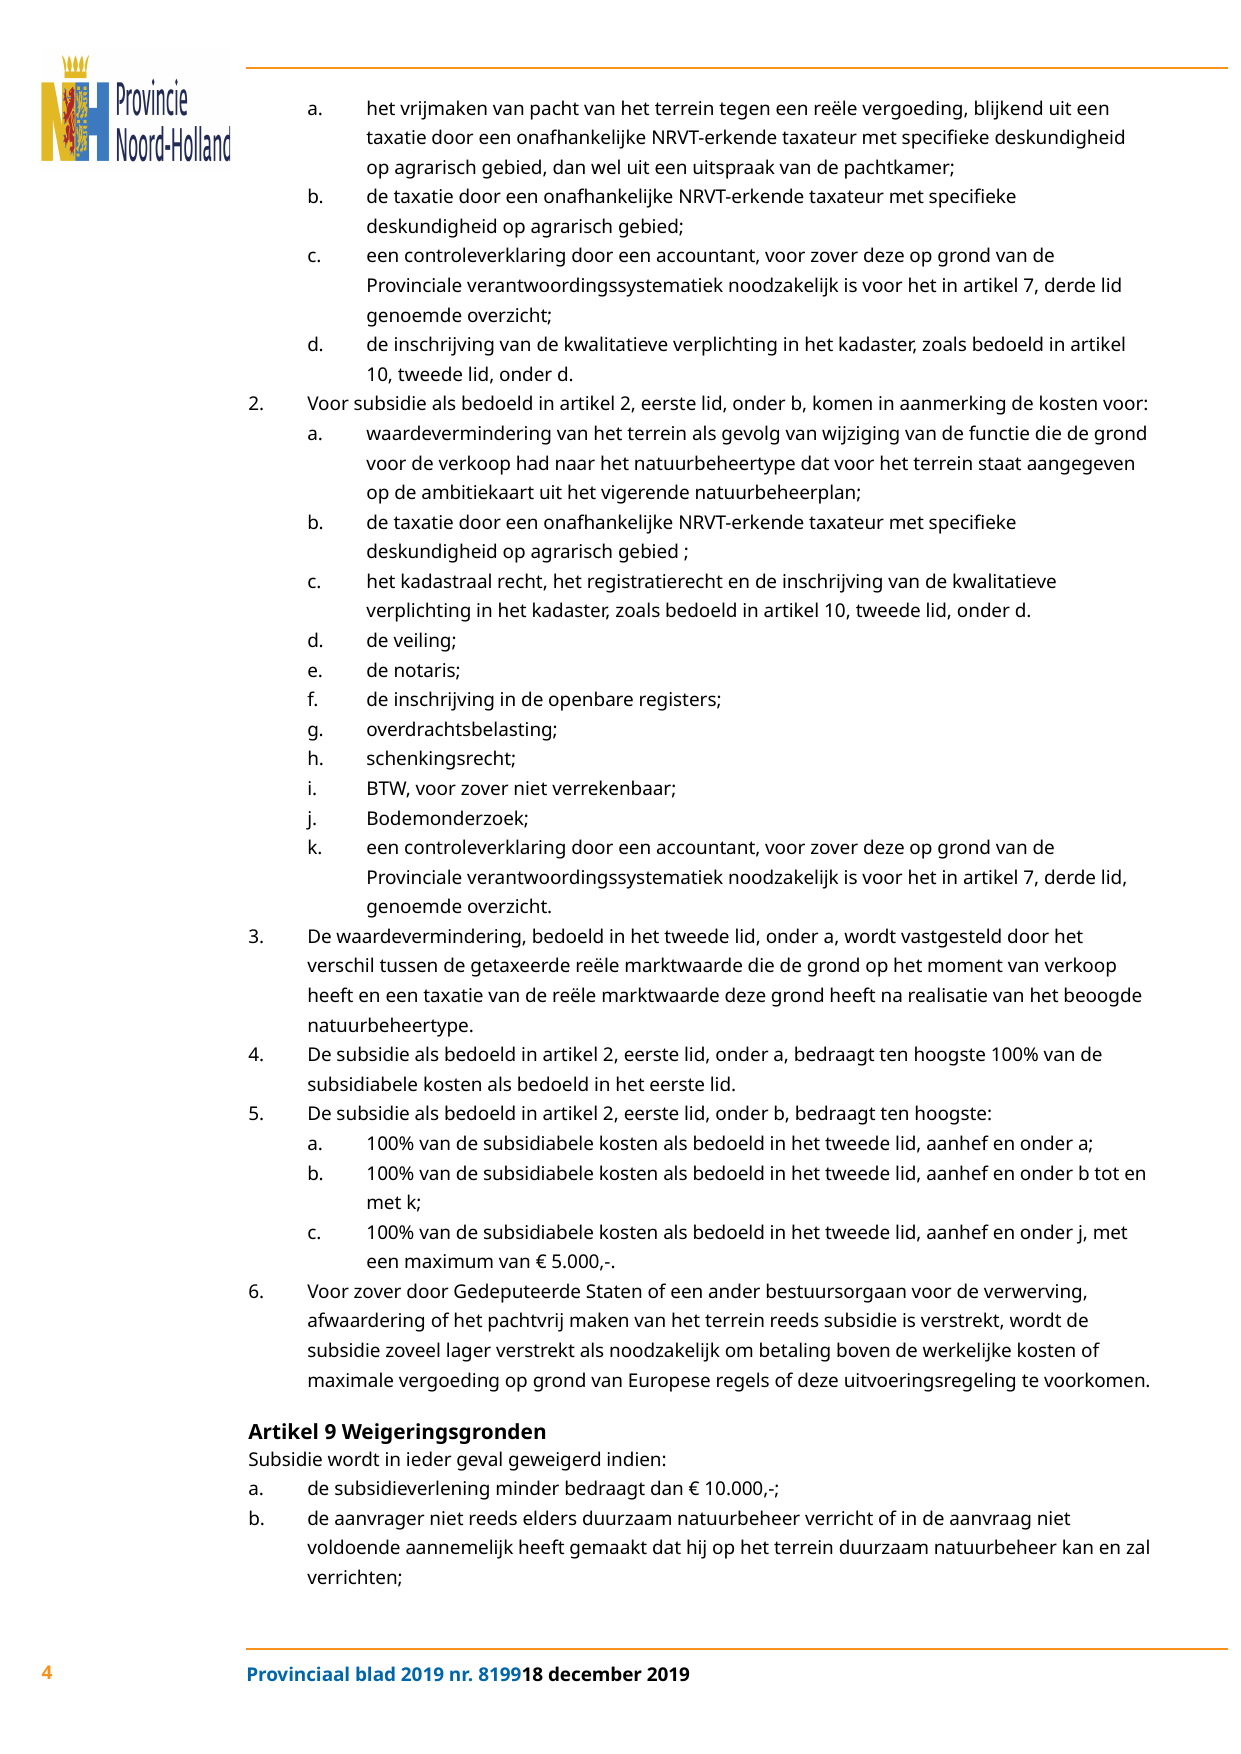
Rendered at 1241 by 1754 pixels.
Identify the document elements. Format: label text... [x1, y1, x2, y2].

list de taxatie door een onafhankelijke NRVT-erkende taxateur met specifieke deskundigheid op agrarisch gebied; [307, 183, 1152, 239]
list 100% van de subsidiabele kosten als bedoeld in het tweede lid, aanhef en onder j, met een maximum van € 5.000,-. [307, 1219, 1152, 1274]
list een controleverklaring door een accountant, voor zover deze op grond van de Provinciale verantwoordingssystematiek noodzakelijk is voor het in artikel 7, derde lid genoemde overzicht; [307, 243, 1152, 328]
list Bodemonderzoek; [307, 805, 1152, 831]
list Voor zover door Gedeputeerde Staten of een ander bestuursorgaan voor de verwerving, afwaardering of het pachtvrij maken van het terrein reeds subsidie is verstrekt, wordt de subsidie zoveel lager verstrekt als noodzakelijk om betaling boven de werkelijke kosten of maximale vergoeding op grond van Europese regels of deze uitvoeringsregeling te voorkomen. [248, 1278, 1152, 1393]
list BTW, voor zover niet verrekenbaar; [307, 775, 1152, 801]
list De subsidie als bedoeld in artikel 2, eerste lid, onder b, bedraagt ten hoogste: [248, 1101, 1152, 1126]
list de aanvrager niet reeds elders duurzaam natuurbeheer verricht of in de aanvraag niet voldoende aannemelijk heeft gemaakt dat hij op het terrein duurzaam natuurbeheer kan en zal verrichten; [248, 1505, 1152, 1590]
list het vrijmaken van pacht van het terrein tegen een reële vergoeding, blijkend uit een taxatie door een onafhankelijke NRVT-erkende taxateur met specifieke deskundigheid op agrarisch gebied, dan wel uit een uitspraak van de pachtkamer; [307, 95, 1152, 180]
list De subsidie als bedoeld in artikel 2, eerste lid, onder a, bedraagt ten hoogste 100% van de subsidiabele kosten als bedoeld in het eerste lid. [248, 1041, 1152, 1097]
list 100% van de subsidiabele kosten als bedoeld in het tweede lid, aanhef en onder b tot en met k; [307, 1160, 1152, 1215]
list overdrachtsbelasting; [307, 716, 1152, 742]
list de subsidieverlening minder bedraagt dan € 10.000,-; [248, 1475, 1152, 1501]
picture [41, 47, 231, 172]
list de inschrijving van de kwalitatieve verplichting in het kadaster, zoals bedoeld in artikel 10, tweede lid, onder d. [307, 331, 1152, 387]
list schenkingsrecht; [307, 746, 1152, 771]
list waardevermindering van het terrein als gevolg van wijziging van de functie die de grond voor de verkoop had naar het natuurbeheertype dat voor het terrein staat aangegeven op de ambitiekaart uit het vigerende natuurbeheerplan; [307, 420, 1152, 505]
text Artikel 9 Weigeringsgronden [248, 1417, 1152, 1446]
list de inschrijving in de openbare registers; [307, 686, 1152, 712]
list 100% van de subsidiabele kosten als bedoeld in het tweede lid, aanhef en onder a; [307, 1130, 1152, 1156]
list de veiling; [307, 627, 1152, 653]
text Subsidie wordt in ieder geval geweigerd indien: [248, 1446, 1152, 1471]
list de notaris; [307, 657, 1152, 683]
list Voor subsidie als bedoeld in artikel 2, eerste lid, onder b, komen in aanmerking de kosten voor: [248, 391, 1152, 416]
list De waardevermindering, bedoeld in het tweede lid, onder a, wordt vastgesteld door het verschil tussen de getaxeerde reële marktwaarde die de grond op het moment van verkoop heeft en een taxatie van de reële marktwaarde deze grond heeft na realisatie van het beoogde natuurbeheertype. [248, 923, 1152, 1038]
list het kadastraal recht, het registratierecht en de inschrijving van de kwalitatieve verplichting in het kadaster, zoals bedoeld in artikel 10, tweede lid, onder d. [307, 568, 1152, 623]
list de taxatie door een onafhankelijke NRVT-erkende taxateur met specifieke deskundigheid op agrarisch gebied ; [307, 509, 1152, 564]
list een controleverklaring door een accountant, voor zover deze op grond van de Provinciale verantwoordingssystematiek noodzakelijk is voor het in artikel 7, derde lid, genoemde overzicht. [307, 834, 1152, 919]
